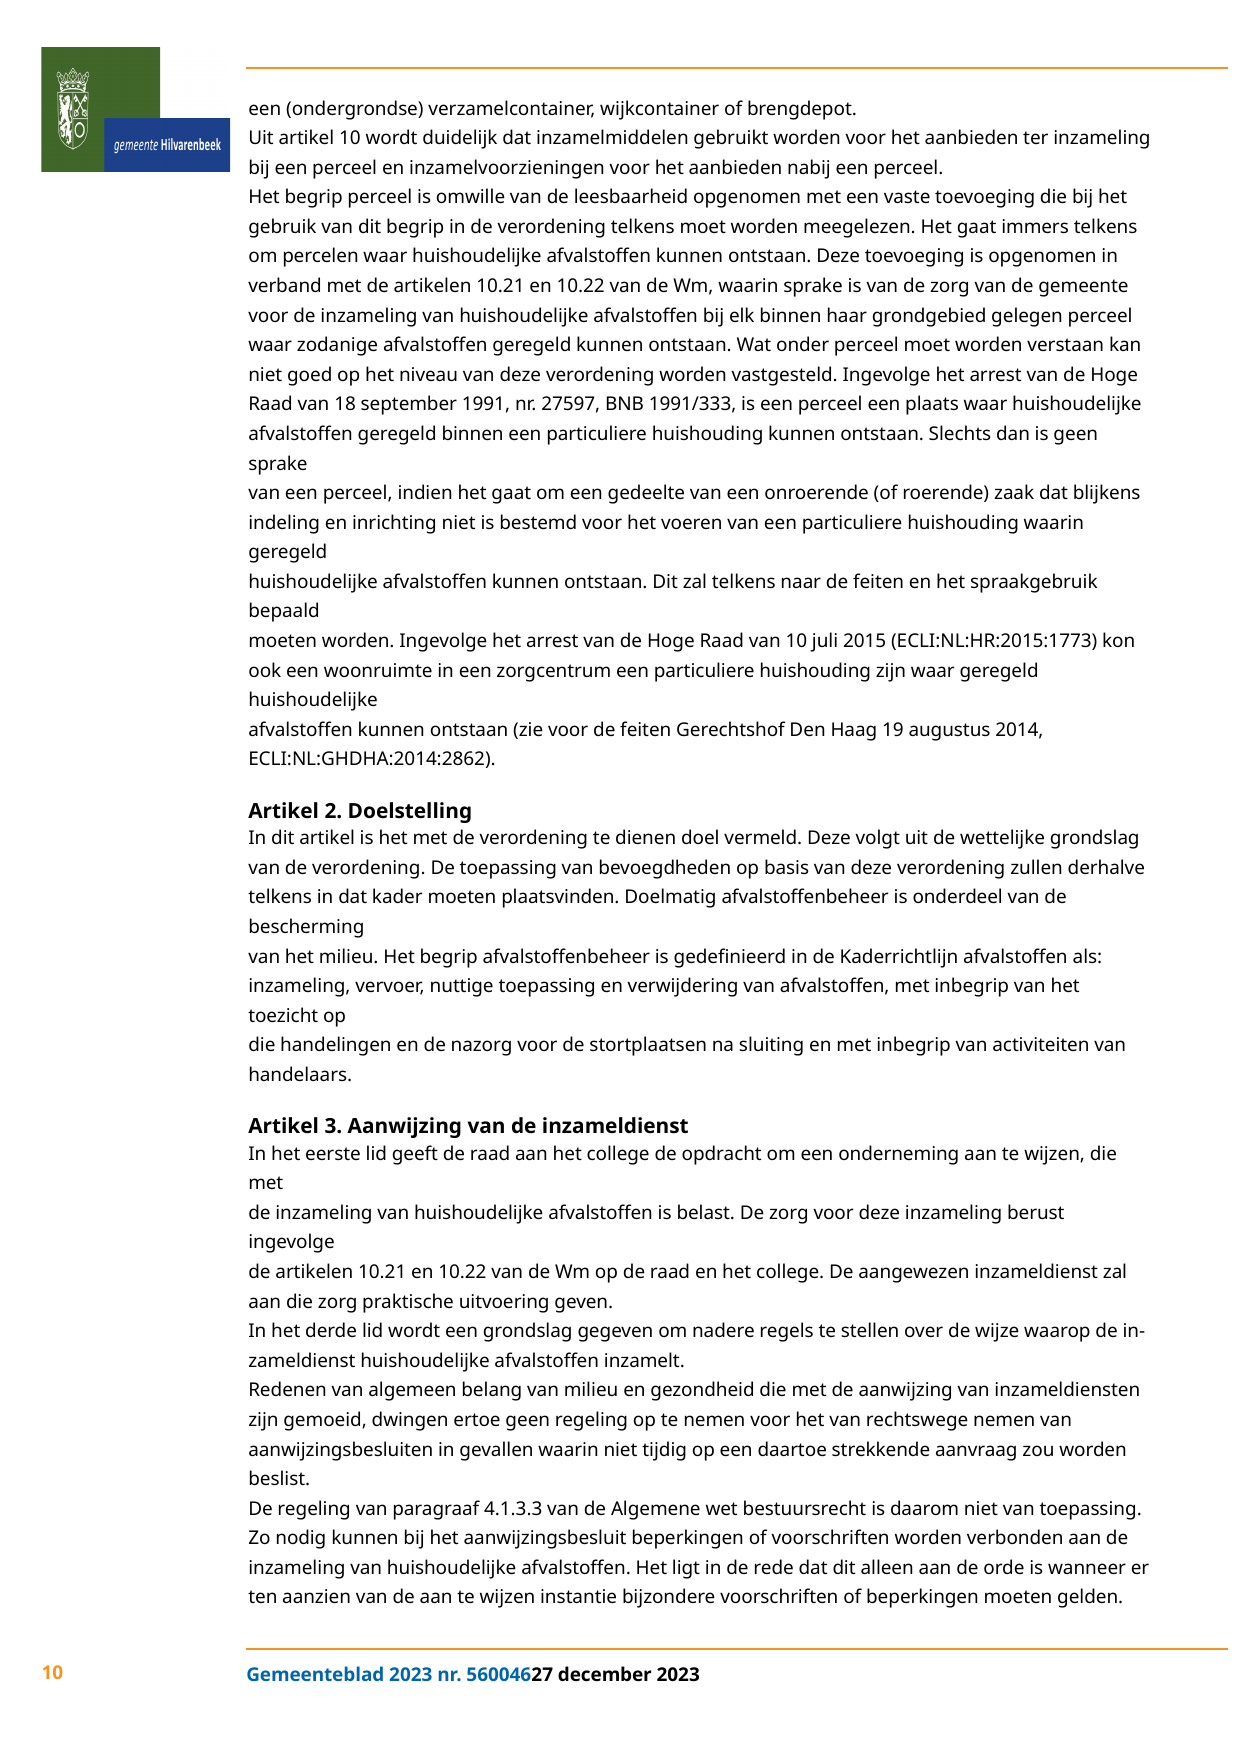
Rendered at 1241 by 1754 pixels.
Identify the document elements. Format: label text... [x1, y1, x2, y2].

text ECLI:NL:GHDHA:2014:2862). [248, 746, 1152, 771]
text niet goed op het niveau van deze verordening worden vastgesteld. Ingevolge het arrest van de Hoge [248, 361, 1152, 387]
text indeling en inrichting niet is bestemd voor het voeren van een particuliere huishouding waarin geregeld [248, 509, 1152, 564]
text In dit artikel is het met de verordening te dienen doel vermeld. Deze volgt uit de wettelijke grondslag [248, 824, 1152, 850]
text inzameling van huishoudelijke afvalstoffen. Het ligt in de rede dat dit alleen aan de orde is wanneer er [248, 1554, 1152, 1580]
text In het derde lid wordt een grondslag gegeven om nadere regels te stellen over de wijze waarop de in- [248, 1317, 1152, 1343]
text om percelen waar huishoudelijke afvalstoffen kunnen ontstaan. Deze toevoeging is opgenomen in [248, 243, 1152, 268]
text van de verordening. De toepassing van bevoegdheden op basis van deze verordening zullen derhalve [248, 854, 1152, 880]
text van het milieu. Het begrip afvalstoffenbeheer is gedefinieerd in de Kaderrichtlijn afvalstoffen als: [248, 943, 1152, 968]
text verband met de artikelen 10.21 en 10.22 van de Wm, waarin sprake is van de zorg van de gemeente [248, 272, 1152, 298]
text zameldienst huishoudelijke afvalstoffen inzamelt. [248, 1347, 1152, 1373]
text voor de inzameling van huishoudelijke afvalstoffen bij elk binnen haar grondgebied gelegen perceel [248, 302, 1152, 328]
text De regeling van paragraaf 4.1.3.3 van de Algemene wet bestuursrecht is daarom niet van toepassing. [248, 1495, 1152, 1521]
text ook een woonruimte in een zorgcentrum een particuliere huishouding zijn waar geregeld huishoudelijke [248, 657, 1152, 712]
text afvalstoffen kunnen ontstaan (zie voor de feiten Gerechtshof Den Haag 19 augustus 2014, [248, 716, 1152, 742]
text aan die zorg praktische uitvoering geven. [248, 1288, 1152, 1314]
text huishoudelijke afvalstoffen kunnen ontstaan. Dit zal telkens naar de feiten en het spraakgebruik bepaald [248, 568, 1152, 623]
text telkens in dat kader moeten plaatsvinden. Doelmatig afvalstoffenbeheer is onderdeel van de bescherming [248, 884, 1152, 939]
text Zo nodig kunnen bij het aanwijzingsbesluit beperkingen of voorschriften worden verbonden aan de [248, 1524, 1152, 1550]
text Artikel 3. Aanwijzing van de inzameldienst [248, 1112, 1152, 1140]
text de artikelen 10.21 en 10.22 van de Wm op de raad en het college. De aangewezen inzameldienst zal [248, 1258, 1152, 1284]
text ten aanzien van de aan te wijzen instantie bijzondere voorschriften of beperkingen moeten gelden. [248, 1584, 1152, 1609]
text een (ondergrondse) verzamelcontainer, wijkcontainer of brengdepot. [248, 95, 1152, 121]
text gebruik van dit begrip in de verordening telkens moet worden meegelezen. Het gaat immers telkens [248, 213, 1152, 239]
text Raad van 18 september 1991, nr. 27597, BNB 1991/333, is een perceel een plaats waar huishoudelijke [248, 391, 1152, 416]
text zijn gemoeid, dwingen ertoe geen regeling op te nemen voor het van rechtswege nemen van aanwijzingsbesluiten in gevallen waarin niet tijdig op een daartoe strekkende aanvraag zou worden beslist. [248, 1406, 1152, 1491]
text moeten worden. Ingevolge het arrest van de Hoge Raad van 10 juli 2015 (ECLI:NL:HR:2015:1773) kon [248, 627, 1152, 653]
text bij een perceel en inzamelvoorzieningen voor het aanbieden nabij een perceel. [248, 154, 1152, 180]
picture [41, 47, 231, 172]
text waar zodanige afvalstoffen geregeld kunnen ontstaan. Wat onder perceel moet worden verstaan kan [248, 331, 1152, 357]
text In het eerste lid geeft de raad aan het college de opdracht om een onderneming aan te wijzen, die met [248, 1140, 1152, 1195]
text Het begrip perceel is omwille van de leesbaarheid opgenomen met een vaste toevoeging die bij het [248, 183, 1152, 209]
text afvalstoffen geregeld binnen een particuliere huishouding kunnen ontstaan. Slechts dan is geen sprake [248, 420, 1152, 476]
text inzameling, vervoer, nuttige toepassing en verwijdering van afvalstoffen, met inbegrip van het toezicht op [248, 972, 1152, 1028]
text Artikel 2. Doelstelling [248, 796, 1152, 824]
text van een perceel, indien het gaat om een gedeelte van een onroerende (of roerende) zaak dat blijkens [248, 479, 1152, 505]
text de inzameling van huishoudelijke afvalstoffen is belast. De zorg voor deze inzameling berust ingevolge [248, 1199, 1152, 1254]
text Redenen van algemeen belang van milieu en gezondheid die met de aanwijzing van inzameldiensten [248, 1377, 1152, 1402]
text die handelingen en de nazorg voor de stortplaatsen na sluiting en met inbegrip van activiteiten van [248, 1032, 1152, 1057]
text Uit artikel 10 wordt duidelijk dat inzamelmiddelen gebruikt worden voor het aanbieden ter inzameling [248, 124, 1152, 150]
text handelaars. [248, 1061, 1152, 1087]
